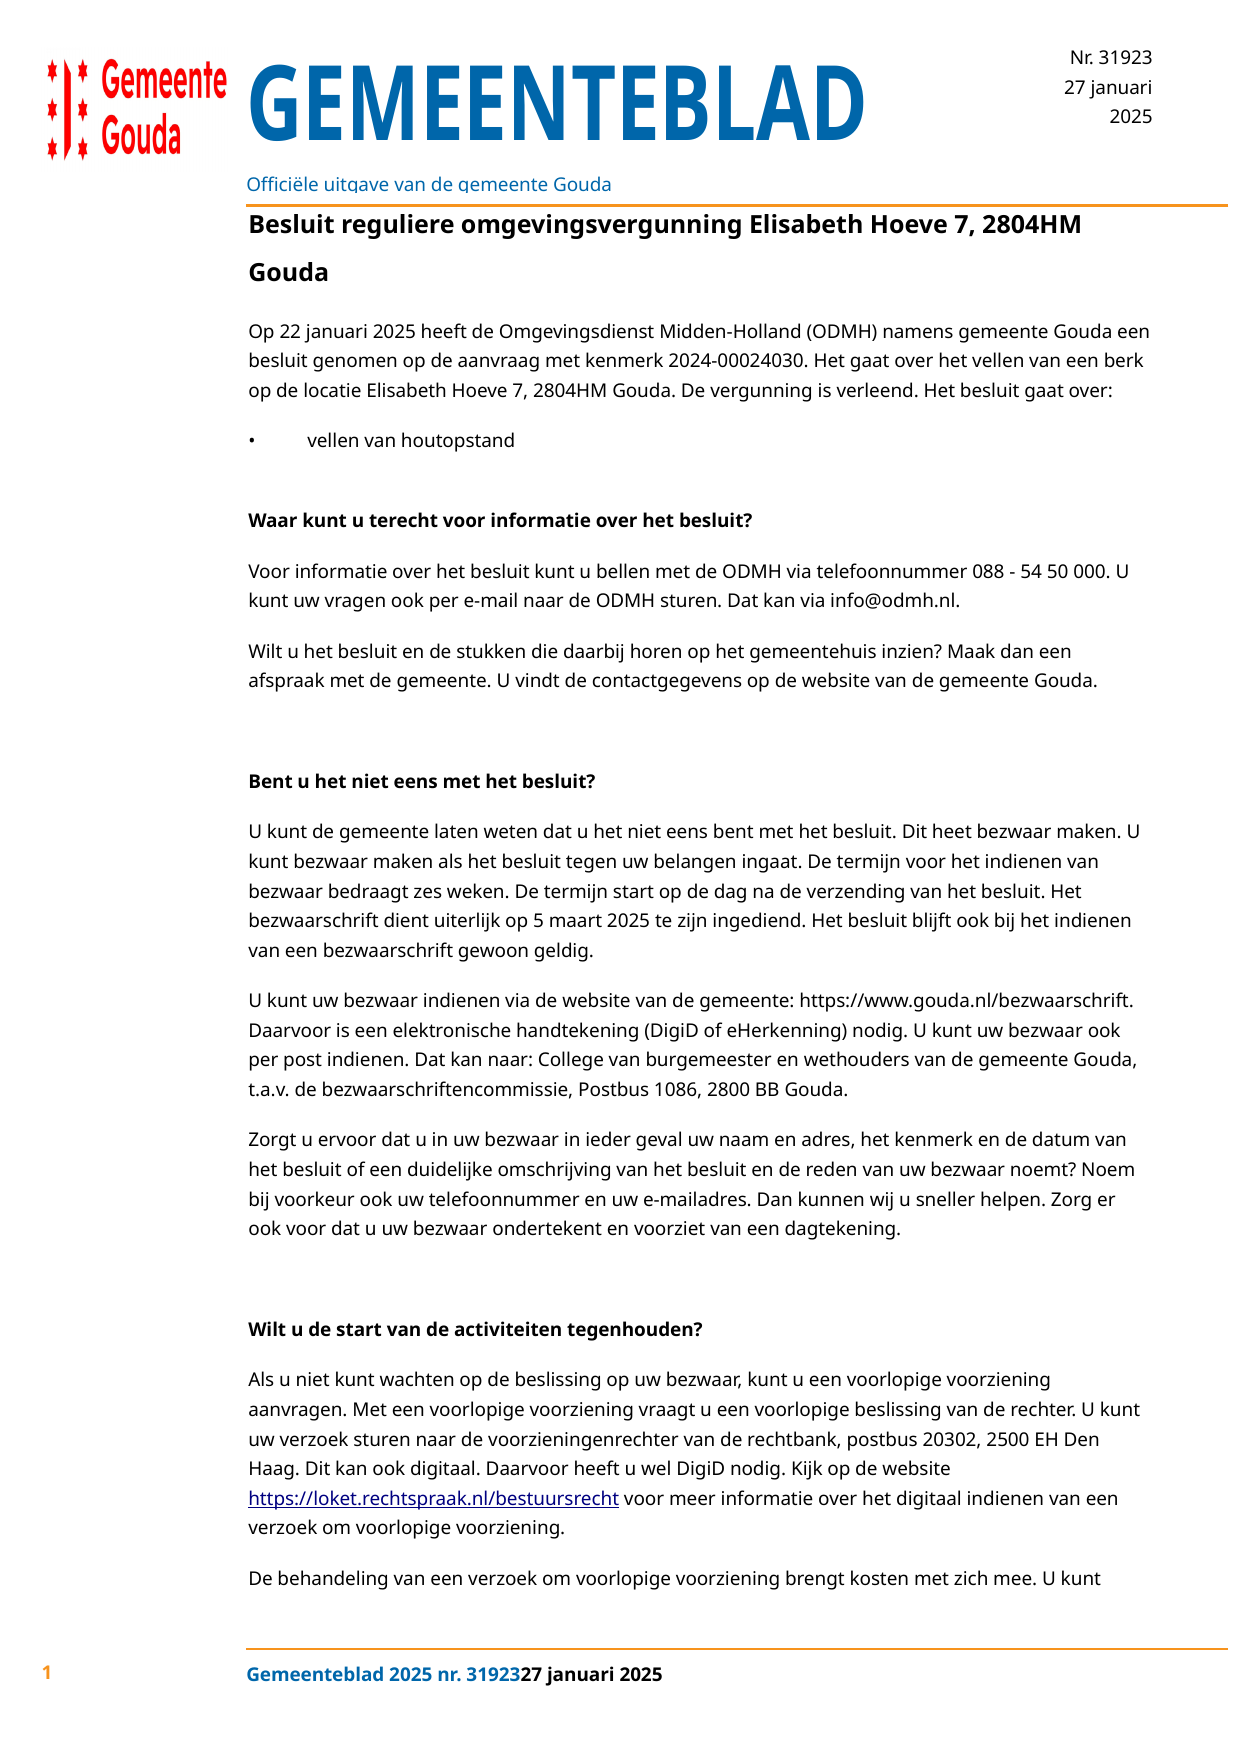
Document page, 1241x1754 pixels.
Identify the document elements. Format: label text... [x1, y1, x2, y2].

picture [41, 47, 231, 172]
text Waar kunt u terecht voor informatie over het besluit? [248, 507, 1152, 533]
text Bent u het niet eens met het besluit? [248, 768, 1152, 794]
text U kunt de gemeente laten weten dat u het niet eens bent met het besluit. Dit heet bezwaar maken. U kunt bezwaar maken als het besluit tegen uw belangen ingaat. De termijn voor het indienen van bezwaar bedraagt zes weken. De termijn start op de dag na de verzending van het besluit. Het bezwaarschrift dient uiterlijk op 5 maart 2025 te zijn ingediend. Het besluit blijft ook bij het indienen van een bezwaarschrift gewoon geldig. [248, 819, 1152, 963]
text Op 22 januari 2025 heeft de Omgevingsdienst Midden-Holland (ODMH) namens gemeente Gouda een besluit genomen op de aanvraag met kenmerk 2024-00024030. Het gaat over het vellen van een berk op de locatie Elisabeth Hoeve 7, 2804HM Gouda. De vergunning is verleend. Het besluit gaat over: [248, 318, 1152, 403]
text Voor informatie over het besluit kunt u bellen met de ODMH via telefoonnummer 088 - 54 50 000. U kunt uw vragen ook per e-mail naar de ODMH sturen. Dat kan via info@odmh.nl. [248, 558, 1152, 613]
text Besluit reguliere omgevingsvergunning Elisabeth Hoeve 7, 2804HM Gouda [248, 207, 1152, 288]
text Wilt u het besluit en de stukken die daarbij horen op het gemeentehuis inzien? Maak dan een afspraak met de gemeente. U vindt de contactgegevens op de website van de gemeente Gouda. [248, 638, 1152, 693]
text Wilt u de start van de activiteiten tegenhouden? [248, 1316, 1152, 1342]
list vellen van houtopstand [248, 427, 1152, 453]
text De behandeling van een verzoek om voorlopige voorziening brengt kosten met zich mee. U kunt [248, 1565, 1152, 1591]
text U kunt uw bezwaar indienen via de website van de gemeente: https://www.gouda.nl/bezwaarschrift. Daarvoor is een elektronische handtekening (DigiD of eHerkenning) nodig. U kunt uw bezwaar ook per post indienen. Dat kan naar: College van burgemeester en wethouders van de gemeente Gouda, t.a.v. de bezwaarschriftencommissie, Postbus 1086, 2800 BB Gouda. [248, 987, 1152, 1102]
text Als u niet kunt wachten op de beslissing op uw bezwaar, kunt u een voorlopige voorziening aanvragen. Met een voorlopige voorziening vraagt u een voorlopige beslissing van de rechter. U kunt uw verzoek sturen naar de voorzieningenrechter van de rechtbank, postbus 20302, 2500 EH Den Haag. Dit kan ook digitaal. Daarvoor heeft u wel DigiD nodig. Kijk op de website https://loket.rechtspraak.nl/bestuursrecht voor meer informatie over het digitaal indienen van een verzoek om voorlopige voorziening. [248, 1367, 1152, 1540]
text Zorgt u ervoor dat u in uw bezwaar in ieder geval uw naam en adres, het kenmerk en de datum van het besluit of een duidelijke omschrijving van het besluit en de reden van uw bezwaar noemt? Noem bij voorkeur ook uw telefoonnummer en uw e-mailadres. Dan kunnen wij u sneller helpen. Zorg er ook voor dat u uw bezwaar ondertekent en voorziet van een dagtekening. [248, 1127, 1152, 1241]
